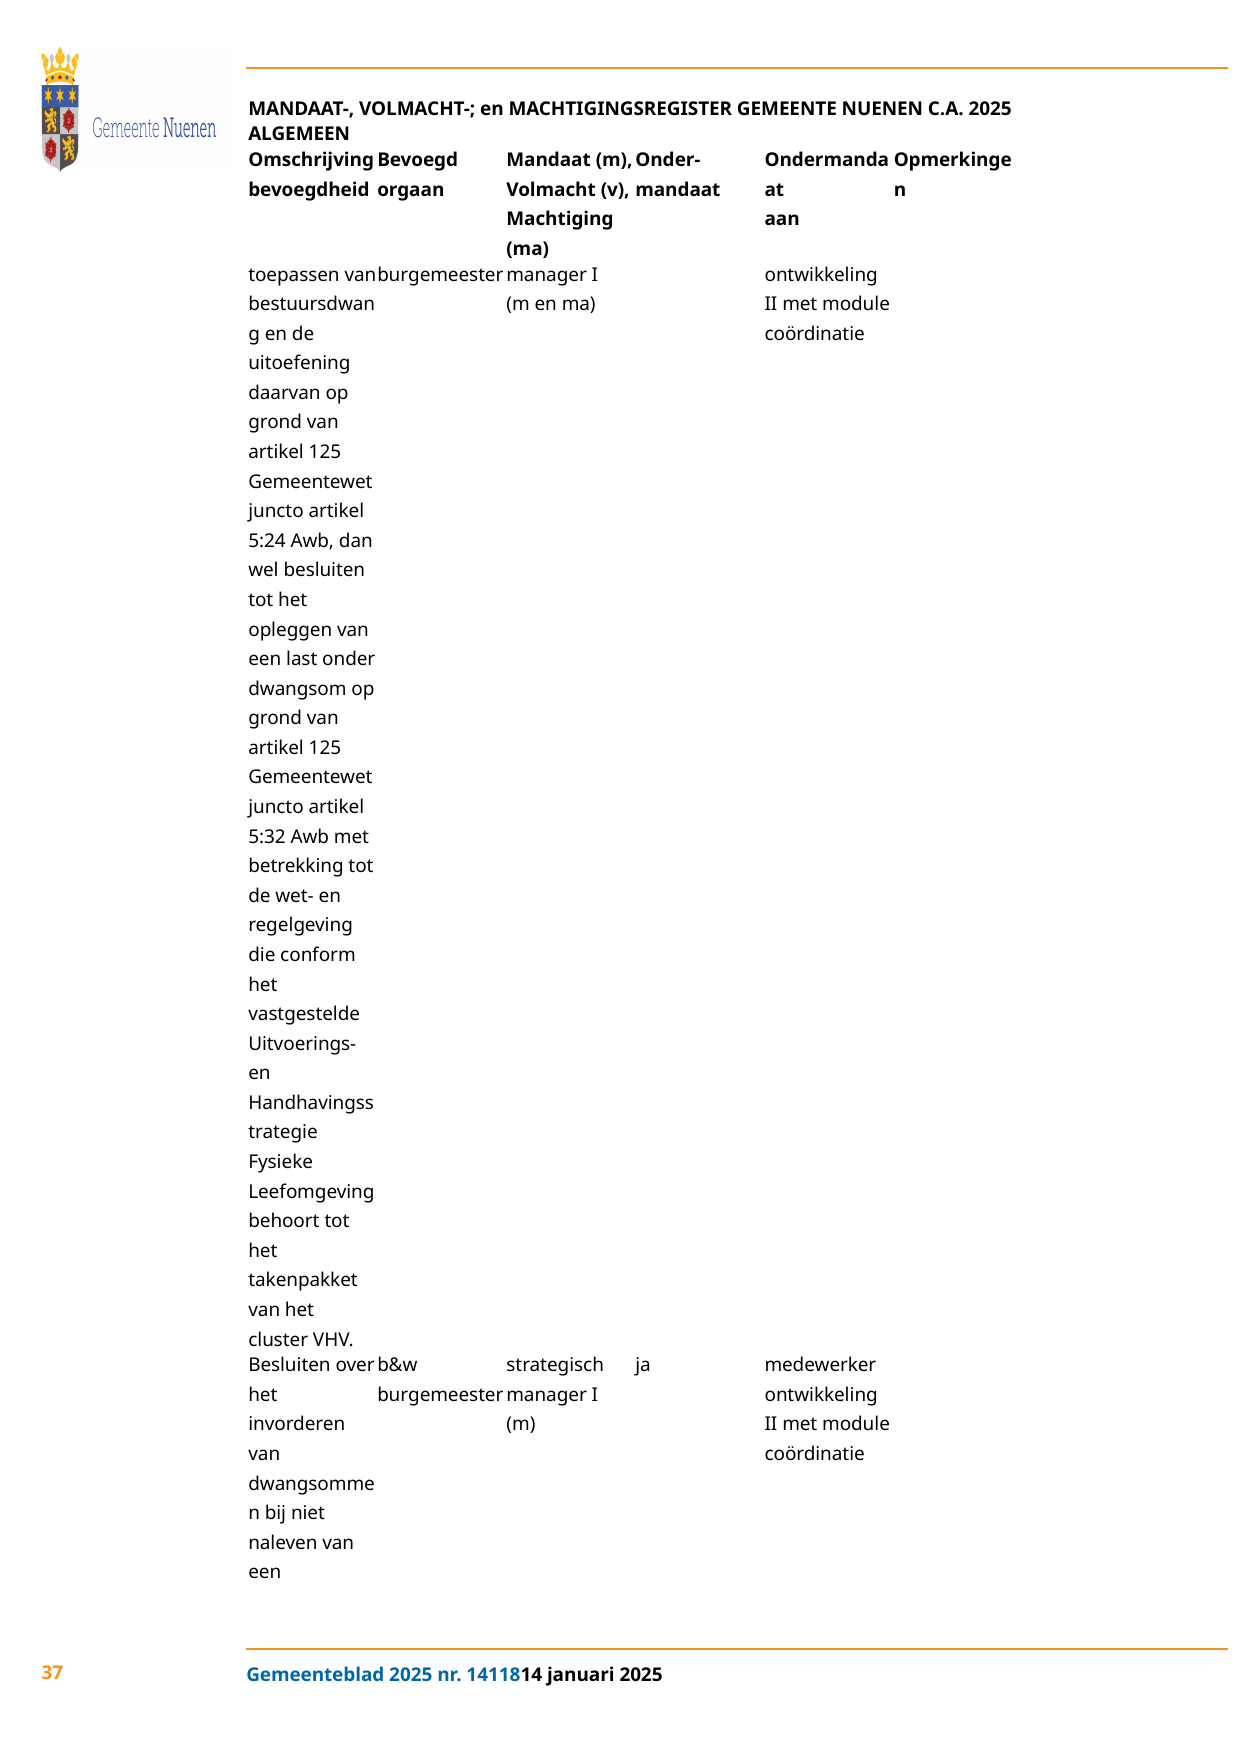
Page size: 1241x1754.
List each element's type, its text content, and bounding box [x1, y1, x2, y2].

table_cell [894, 261, 1022, 1351]
table_cell manager I (m en ma) [506, 261, 635, 1351]
table_cell ja [635, 1351, 764, 1584]
table_cell Bevoegd orgaan [377, 146, 506, 261]
table_header MANDAAT-, VOLMACHT-; en MACHTIGINGSREGISTER GEMEENTE NUENEN C.A. 2025 [248, 95, 1152, 121]
table_cell [894, 1351, 1022, 1584]
table_cell Opmerkingen [894, 146, 1022, 261]
table_cell [1023, 261, 1152, 1351]
table_cell toepassen van bestuursdwang en de uitoefening daarvan op grond van artikel 125 Gemeentewet juncto artikel 5:24 Awb, dan wel besluiten tot het opleggen van een last onder dwangsom op grond van artikel 125 Gemeentewet juncto artikel 5:32 Awb met betrekking tot de wet- en regelgeving die conform het vastgestelde Uitvoerings- en Handhavingsstrategie Fysieke Leefomgeving behoort tot het takenpakket van het cluster VHV. [248, 261, 377, 1351]
table_cell burgemeester [377, 261, 506, 1351]
table_cell ALGEMEEN [248, 121, 1152, 146]
table_cell Omschrijving bevoegdheid [248, 146, 377, 261]
table_cell Mandaat (m), Volmacht (v), Machtiging (ma) [506, 146, 635, 261]
table_cell [1023, 1351, 1152, 1584]
table_cell [1023, 146, 1152, 261]
table_cell medewerker ontwikkeling II met module coördinatie [764, 1351, 893, 1584]
table_cell strategisch manager I (m) [506, 1351, 635, 1584]
table_cell b&w burgemeester [377, 1351, 506, 1584]
table_cell Onder-mandaat [635, 146, 764, 261]
table_cell ontwikkeling II met module coördinatie [764, 261, 893, 1351]
table_cell Ondermandaat aan [764, 146, 893, 261]
table_cell [635, 261, 764, 1351]
picture [41, 47, 231, 172]
table_cell Besluiten over het invorderen van dwangsommen bij niet naleven van een [248, 1351, 377, 1584]
